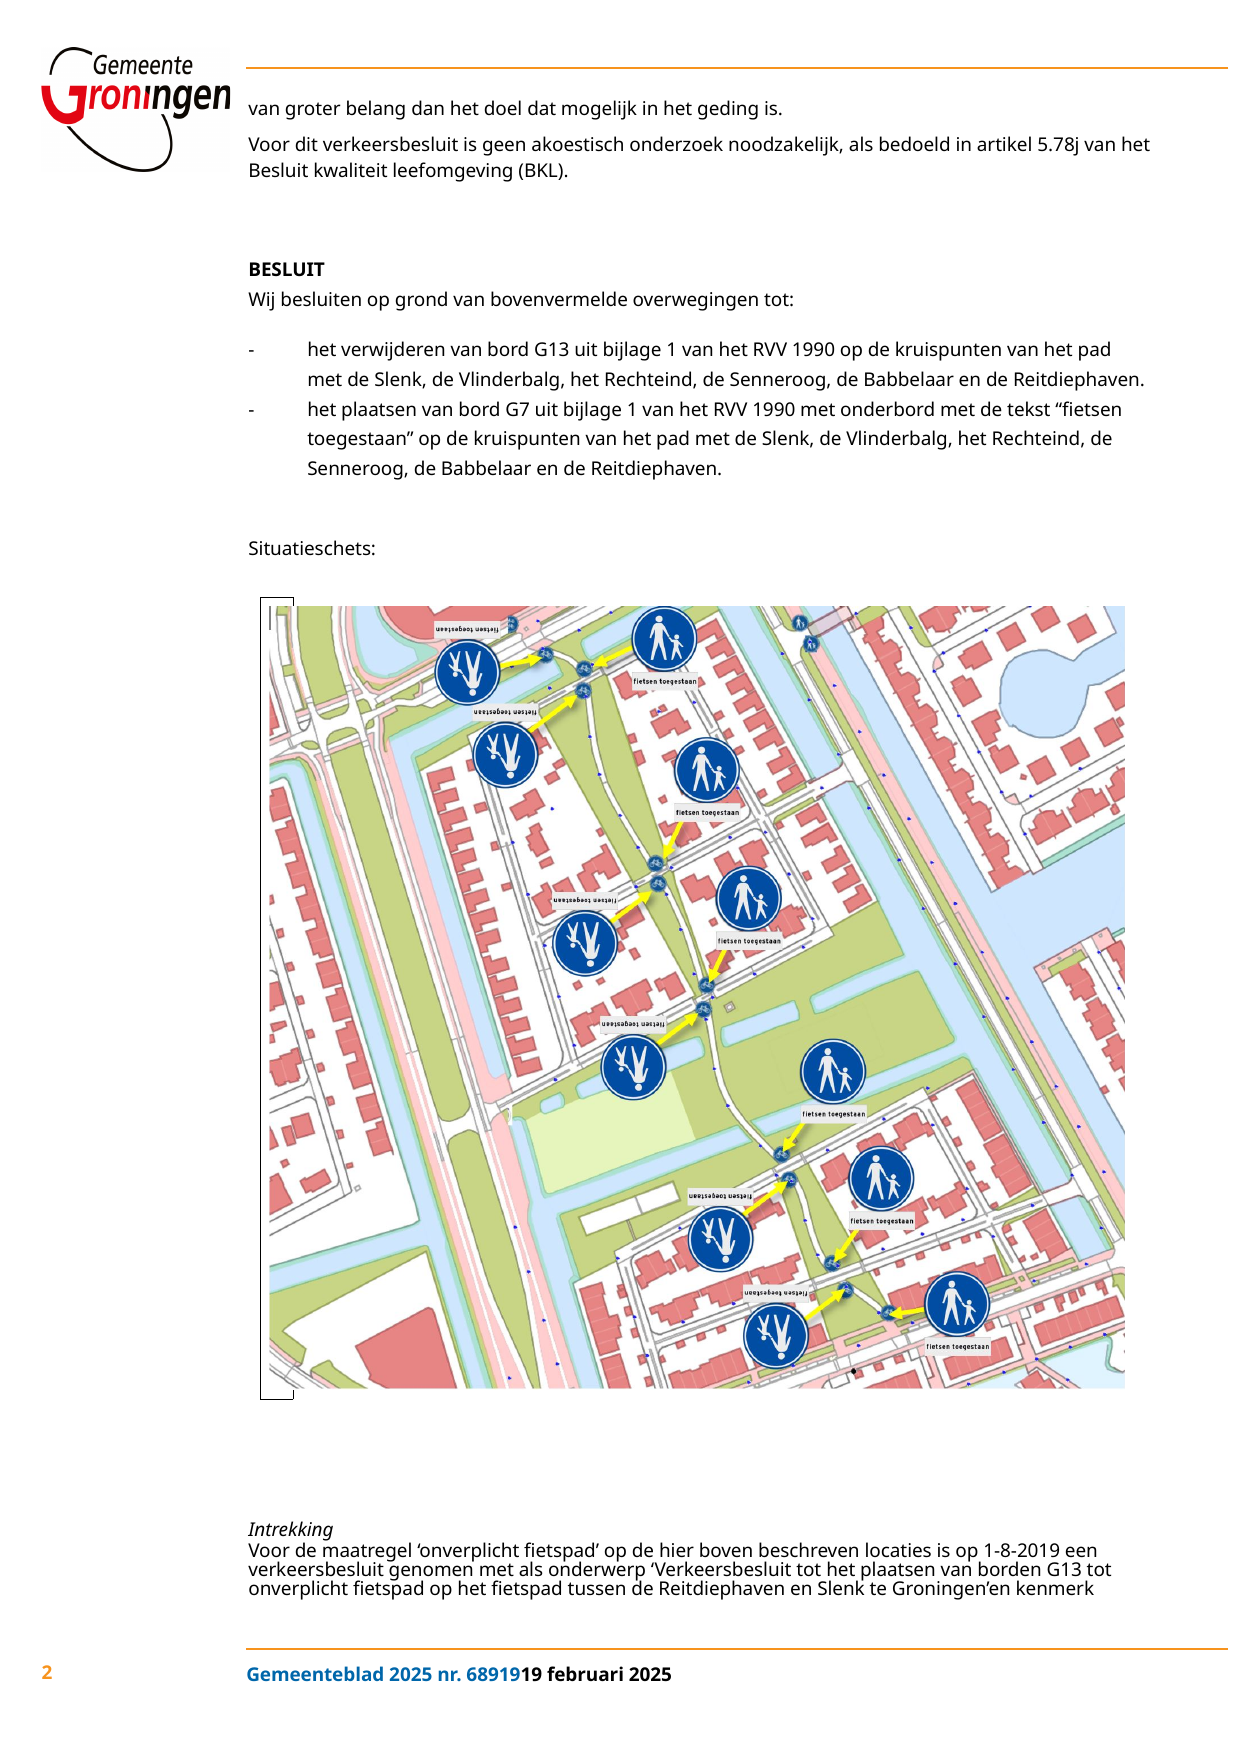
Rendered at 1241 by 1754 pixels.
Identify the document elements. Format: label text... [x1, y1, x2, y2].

list het plaatsen van bord G7 uit bijlage 1 van het RVV 1990 met onderbord met de tekst “fietsen toegestaan” op de kruispunten van het pad met de Slenk, de Vlinderbalg, het Rechteind, de Senneroog, de Babbelaar en de Reitdiephaven. [248, 396, 1152, 481]
list het verwijderen van bord G13 uit bijlage 1 van het RVV 1990 op de kruispunten van het pad met de Slenk, de Vlinderbalg, het Rechteind, de Senneroog, de Babbelaar en de Reitdiephaven. [248, 337, 1152, 392]
text van groter belang dan het doel dat mogelijk in het geding is. [248, 95, 1152, 121]
text BESLUIT [248, 257, 1152, 282]
picture [268, 606, 1125, 1390]
text Situatieschets: [248, 535, 1152, 561]
text Intrekking [248, 1516, 1152, 1542]
text Voor de maatregel ‘onverplicht fietspad’ op de hier boven beschreven locaties is op 1-8-2019 een verkeersbesluit genomen met als onderwerp ‘Verkeersbesluit tot het plaatsen van borden G13 tot onverplicht fietspad op het fietspad tussen de Reitdiephaven en Slenk te Groningen’en kenmerk [248, 1542, 1152, 1599]
text Wij besluiten op grond van bovenvermelde overwegingen tot: [248, 286, 1152, 312]
text Voor dit verkeersbesluit is geen akoestisch onderzoek noodzakelijk, als bedoeld in artikel 5.78j van het Besluit kwaliteit leefomgeving (BKL). [248, 131, 1152, 183]
picture [41, 47, 231, 172]
